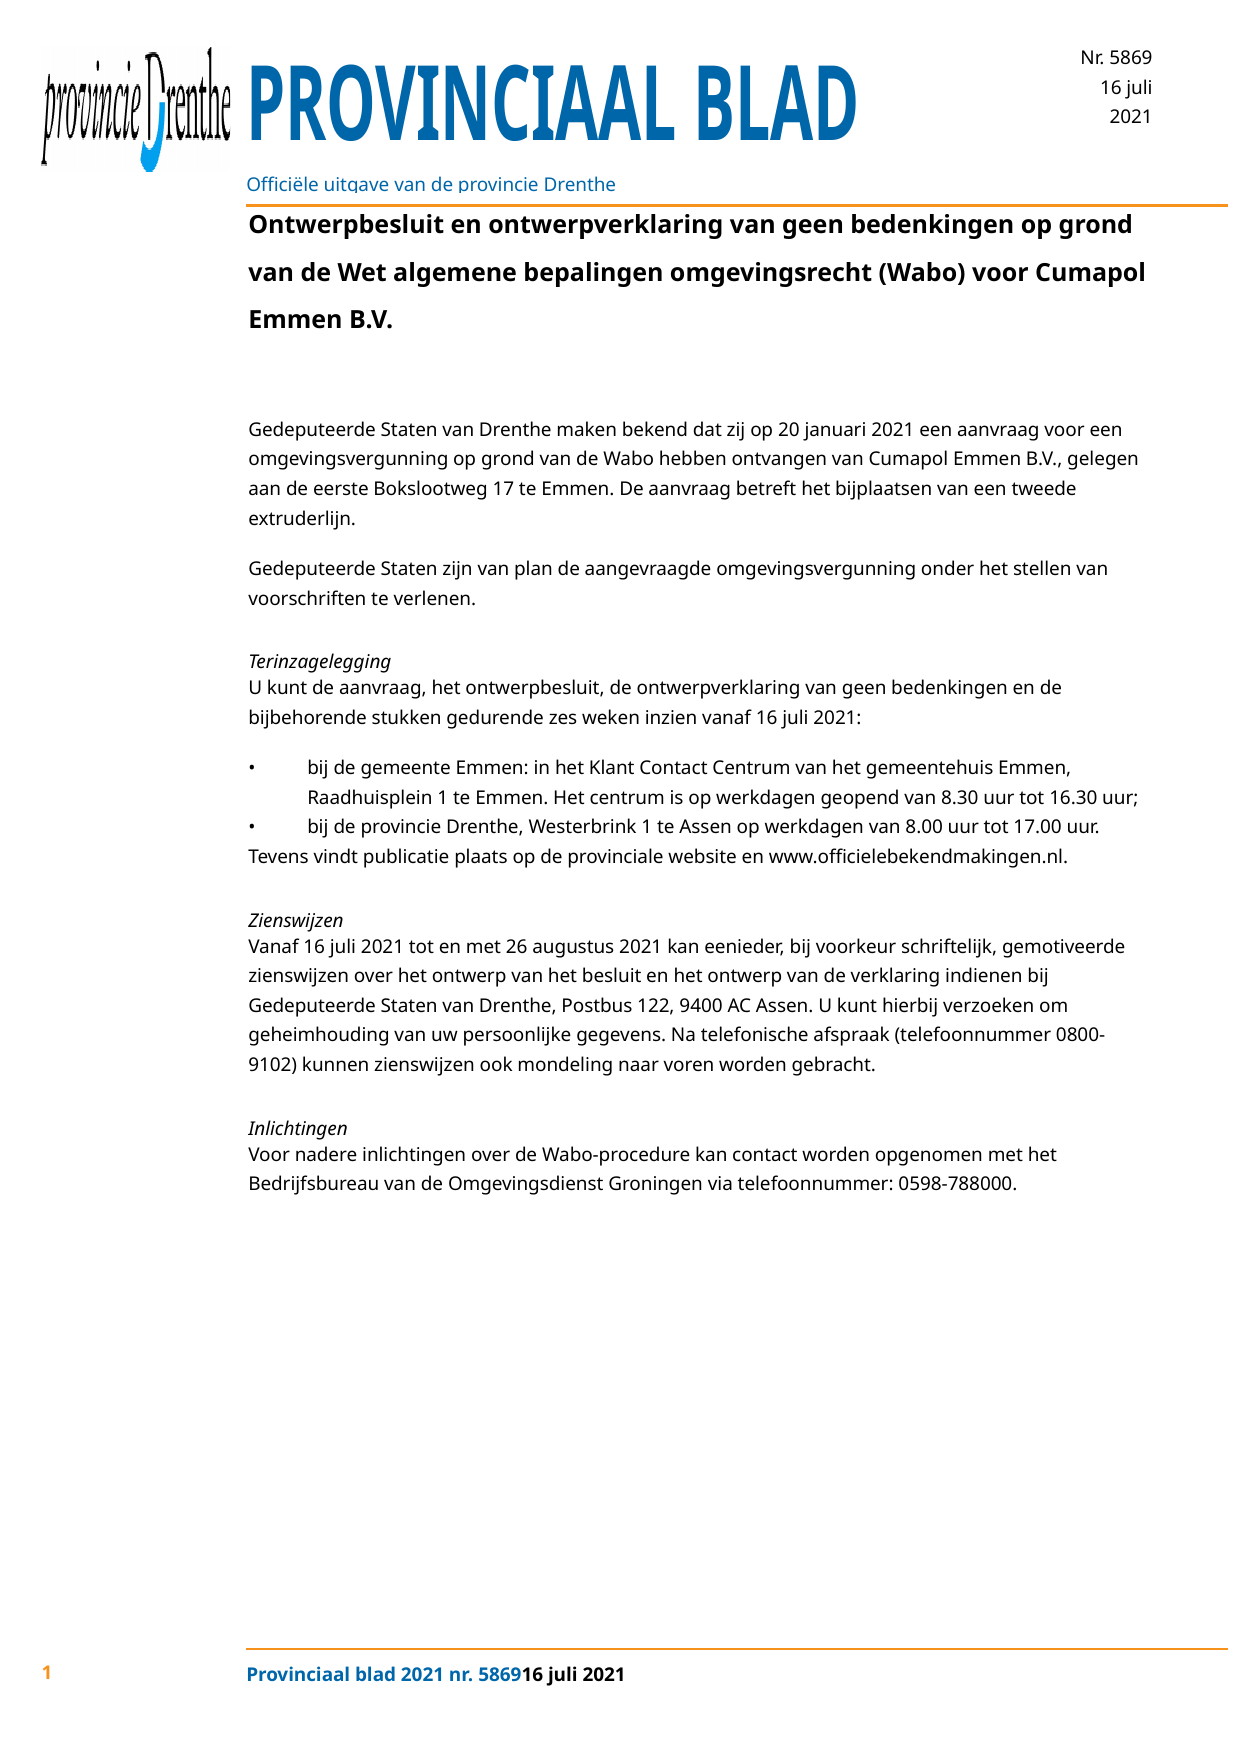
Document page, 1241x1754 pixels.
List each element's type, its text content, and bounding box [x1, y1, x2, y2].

text Terinzagelegging [248, 649, 1152, 674]
text Gedeputeerde Staten van Drenthe maken bekend dat zij op 20 januari 2021 een aanvraag voor een omgevingsvergunning op grond van de Wabo hebben ontvangen van Cumapol Emmen B.V., gelegen aan de eerste Bokslootweg 17 te Emmen. De aanvraag betreft het bijplaatsen van een tweede extruderlijn. [248, 416, 1152, 530]
text Inlichtingen [248, 1115, 1152, 1141]
list bij de provincie Drenthe, Westerbrink 1 te Assen op werkdagen van 8.00 uur tot 17.00 uur. [248, 813, 1152, 839]
text Tevens vindt publicatie plaats op de provinciale website en www.officielebekendmakingen.nl. [248, 843, 1152, 869]
text Voor nadere inlichtingen over de Wabo-procedure kan contact worden opgenomen met het Bedrijfsbureau van de Omgevingsdienst Groningen via telefoonnummer: 0598-788000. [248, 1141, 1152, 1196]
text Ontwerpbesluit en ontwerpverklaring van geen bedenkingen op grond van de Wet algemene bepalingen omgevingsrecht (Wabo) voor Cumapol Emmen B.V. [248, 207, 1152, 336]
text Zienswijzen [248, 907, 1152, 933]
text Gedeputeerde Staten zijn van plan de aangevraagde omgevingsvergunning onder het stellen van voorschriften te verlenen. [248, 555, 1152, 610]
text Vanaf 16 juli 2021 tot en met 26 augustus 2021 kan eenieder, bij voorkeur schriftelijk, gemotiveerde zienswijzen over het ontwerp van het besluit en het ontwerp van de verklaring indienen bij Gedeputeerde Staten van Drenthe, Postbus 122, 9400 AC Assen. U kunt hierbij verzoeken om geheimhouding van uw persoonlijke gegevens. Na telefonische afspraak (telefoonnummer 0800-9102) kunnen zienswijzen ook mondeling naar voren worden gebracht. [248, 933, 1152, 1077]
picture [41, 47, 231, 172]
text U kunt de aanvraag, het ontwerpbesluit, de ontwerpverklaring van geen bedenkingen en de bijbehorende stukken gedurende zes weken inzien vanaf 16 juli 2021: [248, 674, 1152, 730]
list bij de gemeente Emmen: in het Klant Contact Centrum van het gemeentehuis Emmen, Raadhuisplein 1 te Emmen. Het centrum is op werkdagen geopend van 8.30 uur tot 16.30 uur; [248, 754, 1152, 810]
